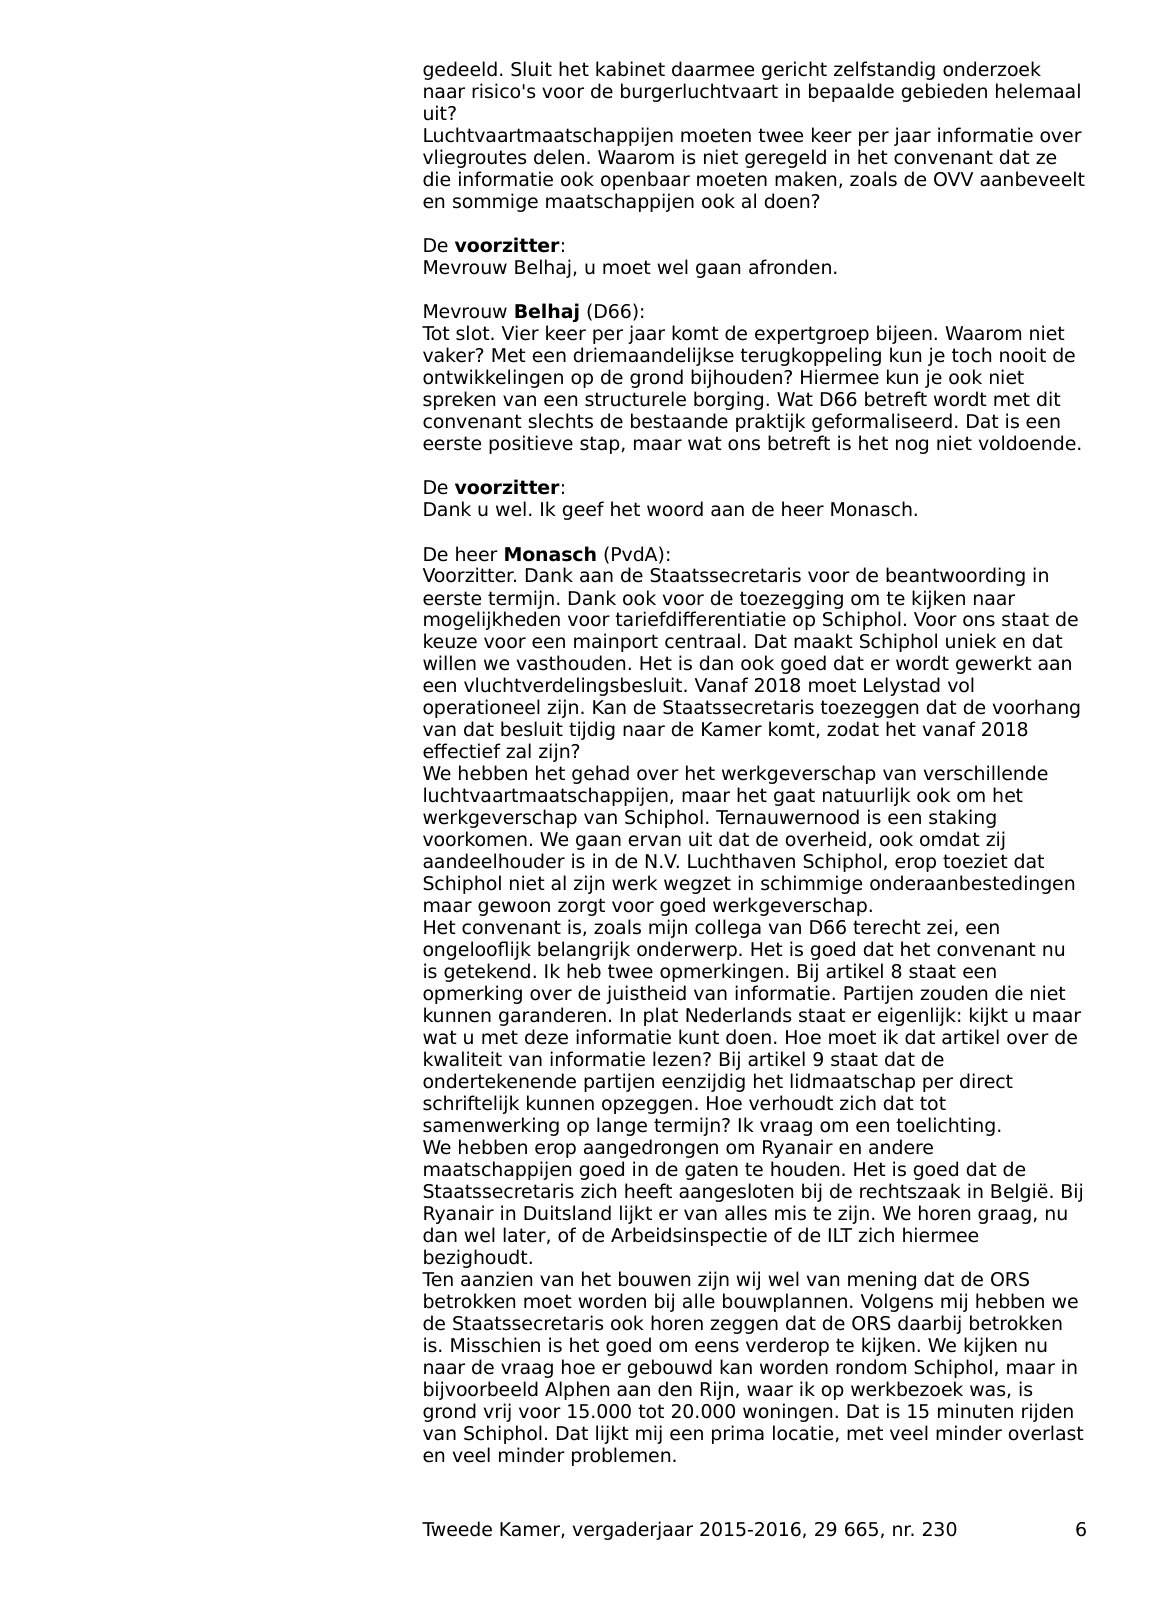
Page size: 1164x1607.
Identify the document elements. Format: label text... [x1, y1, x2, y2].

text Mevrouw Belhaj, u moet wel gaan afronden. [422, 257, 1087, 279]
text Luchtvaartmaatschappijen moeten twee keer per jaar informatie over vliegroutes delen. Waarom is niet geregeld in het convenant dat ze die informatie ook openbaar moeten maken, zoals de OVV aanbeveelt en sommige maatschappijen ook al doen? [422, 125, 1087, 213]
text We hebben erop aangedrongen om Ryanair en andere maatschappijen goed in de gaten te houden. Het is goed dat de Staatssecretaris zich heeft aangesloten bij de rechtszaak in België. Bij Ryanair in Duitsland lijkt er van alles mis te zijn. We horen graag, nu dan wel later, of de Arbeidsinspectie of de ILT zich hiermee bezighoudt. [422, 1137, 1087, 1269]
text De voorzitter: [422, 235, 1087, 257]
text Ten aanzien van het bouwen zijn wij wel van mening dat de ORS betrokken moet worden bij alle bouwplannen. Volgens mij hebben we de Staatssecretaris ook horen zeggen dat de ORS daarbij betrokken is. Misschien is het goed om eens verderop te kijken. We kijken nu naar de vraag hoe er gebouwd kan worden rondom Schiphol, maar in bijvoorbeeld Alphen aan den Rijn, waar ik op werkbezoek was, is grond vrij voor 15.000 tot 20.000 woningen. Dat is 15 minuten rijden van Schiphol. Dat lijkt mij een prima locatie, met veel minder overlast en veel minder problemen. [422, 1269, 1087, 1467]
text Dank u wel. Ik geef het woord aan de heer Monasch. [422, 499, 1087, 521]
text Tot slot. Vier keer per jaar komt de expertgroep bijeen. Waarom niet vaker? Met een driemaandelijkse terugkoppeling kun je toch nooit de ontwikkelingen op de grond bijhouden? Hiermee kun je ook niet spreken van een structurele borging. Wat D66 betreft wordt met dit convenant slechts de bestaande praktijk geformaliseerd. Dat is een eerste positieve stap, maar wat ons betreft is het nog niet voldoende. [422, 323, 1087, 455]
text Het convenant is, zoals mijn collega van D66 terecht zei, een ongelooflijk belangrijk onderwerp. Het is goed dat het convenant nu is getekend. Ik heb twee opmerkingen. Bij artikel 8 staat een opmerking over de juistheid van informatie. Partijen zouden die niet kunnen garanderen. In plat Nederlands staat er eigenlijk: kijkt u maar wat u met deze informatie kunt doen. Hoe moet ik dat artikel over de kwaliteit van informatie lezen? Bij artikel 9 staat dat de ondertekenende partijen eenzijdig het lidmaatschap per direct schriftelijk kunnen opzeggen. Hoe verhoudt zich dat tot samenwerking op lange termijn? Ik vraag om een toelichting. [422, 917, 1087, 1137]
text gedeeld. Sluit het kabinet daarmee gericht zelfstandig onderzoek naar risico's voor de burgerluchtvaart in bepaalde gebieden helemaal uit? [422, 59, 1087, 125]
text We hebben het gehad over het werkgeverschap van verschillende luchtvaartmaatschappijen, maar het gaat natuurlijk ook om het werkgeverschap van Schiphol. Ternauwernood is een staking voorkomen. We gaan ervan uit dat de overheid, ook omdat zij aandeelhouder is in de N.V. Luchthaven Schiphol, erop toeziet dat Schiphol niet al zijn werk wegzet in schimmige onderaanbestedingen maar gewoon zorgt voor goed werkgeverschap. [422, 763, 1087, 917]
text Mevrouw Belhaj (D66): [422, 301, 1087, 323]
text De voorzitter: [422, 477, 1087, 499]
text Voorzitter. Dank aan de Staatssecretaris voor de beantwoording in eerste termijn. Dank ook voor de toezegging om te kijken naar mogelijkheden voor tariefdifferentiatie op Schiphol. Voor ons staat de keuze voor een mainport centraal. Dat maakt Schiphol uniek en dat willen we vasthouden. Het is dan ook goed dat er wordt gewerkt aan een vluchtverdelingsbesluit. Vanaf 2018 moet Lelystad vol operationeel zijn. Kan de Staatssecretaris toezeggen dat de voorhang van dat besluit tijdig naar de Kamer komt, zodat het vanaf 2018 effectief zal zijn? [422, 565, 1087, 763]
text De heer Monasch (PvdA): [422, 543, 1087, 565]
